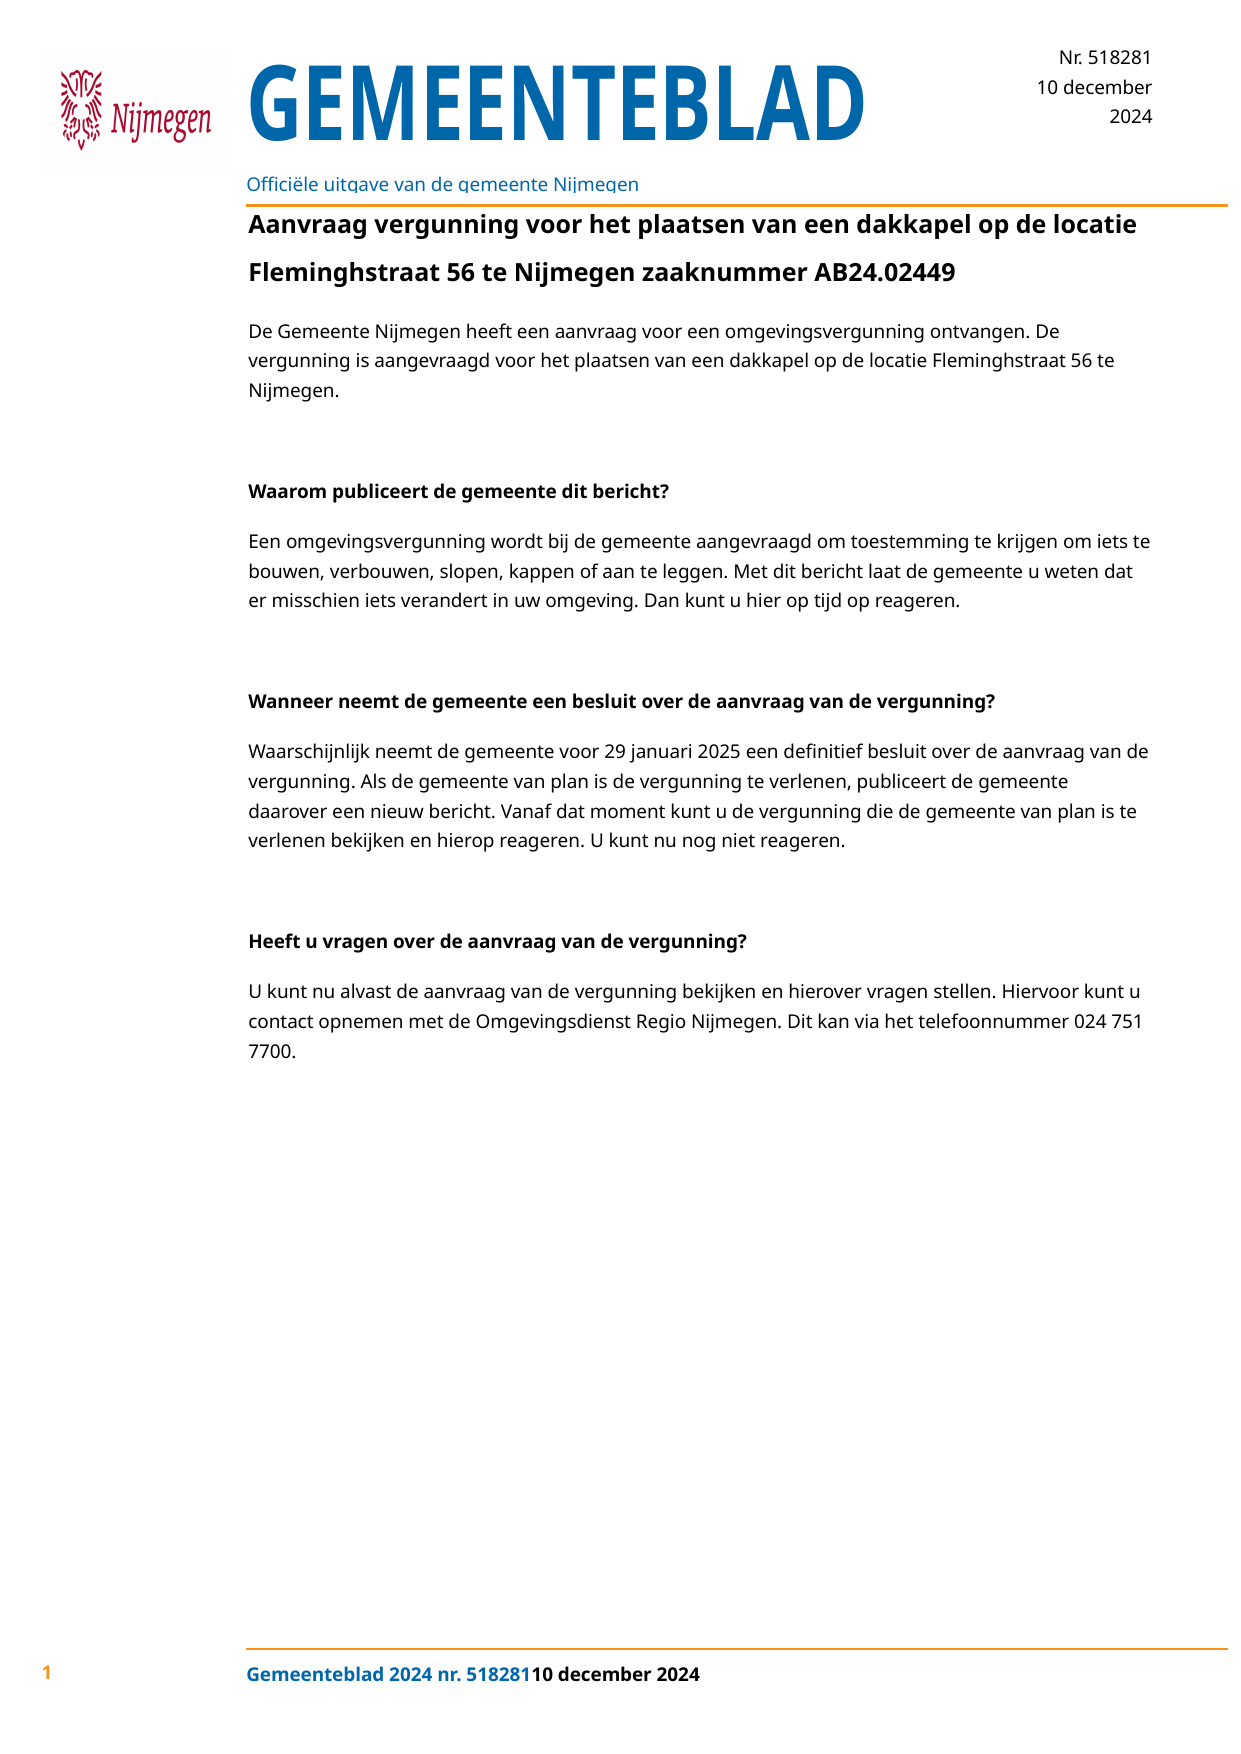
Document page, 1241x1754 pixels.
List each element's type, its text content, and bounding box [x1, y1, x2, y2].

text Wanneer neemt de gemeente een besluit over de aanvraag van de vergunning? [248, 688, 1152, 714]
text Waarschijnlijk neemt de gemeente voor 29 januari 2025 een definitief besluit over de aanvraag van de vergunning. Als de gemeente van plan is de vergunning te verlenen, publiceert de gemeente daarover een nieuw bericht. Vanaf dat moment kunt u de vergunning die de gemeente van plan is te verlenen bekijken en hierop reageren. U kunt nu nog niet reageren. [248, 739, 1152, 853]
text Heeft u vragen over de aanvraag van de vergunning? [248, 928, 1152, 954]
text De Gemeente Nijmegen heeft een aanvraag voor een omgevingsvergunning ontvangen. De vergunning is aangevraagd voor het plaatsen van een dakkapel op de locatie Fleminghstraat 56 te Nijmegen. [248, 318, 1152, 403]
text Een omgevingsvergunning wordt bij de gemeente aangevraagd om toestemming te krijgen om iets te bouwen, verbouwen, slopen, kappen of aan te leggen. Met dit bericht laat de gemeente u weten dat er misschien iets verandert in uw omgeving. Dan kunt u hier op tijd op reageren. [248, 528, 1152, 613]
text Aanvraag vergunning voor het plaatsen van een dakkapel op de locatie Fleminghstraat 56 te Nijmegen zaaknummer AB24.02449 [248, 207, 1152, 288]
picture [41, 47, 231, 172]
text Waarom publiceert de gemeente dit bericht? [248, 478, 1152, 504]
text U kunt nu alvast de aanvraag van de vergunning bekijken en hierover vragen stellen. Hiervoor kunt u contact opnemen met de Omgevingsdienst Regio Nijmegen. Dit kan via het telefoonnummer 024 751 7700. [248, 979, 1152, 1064]
